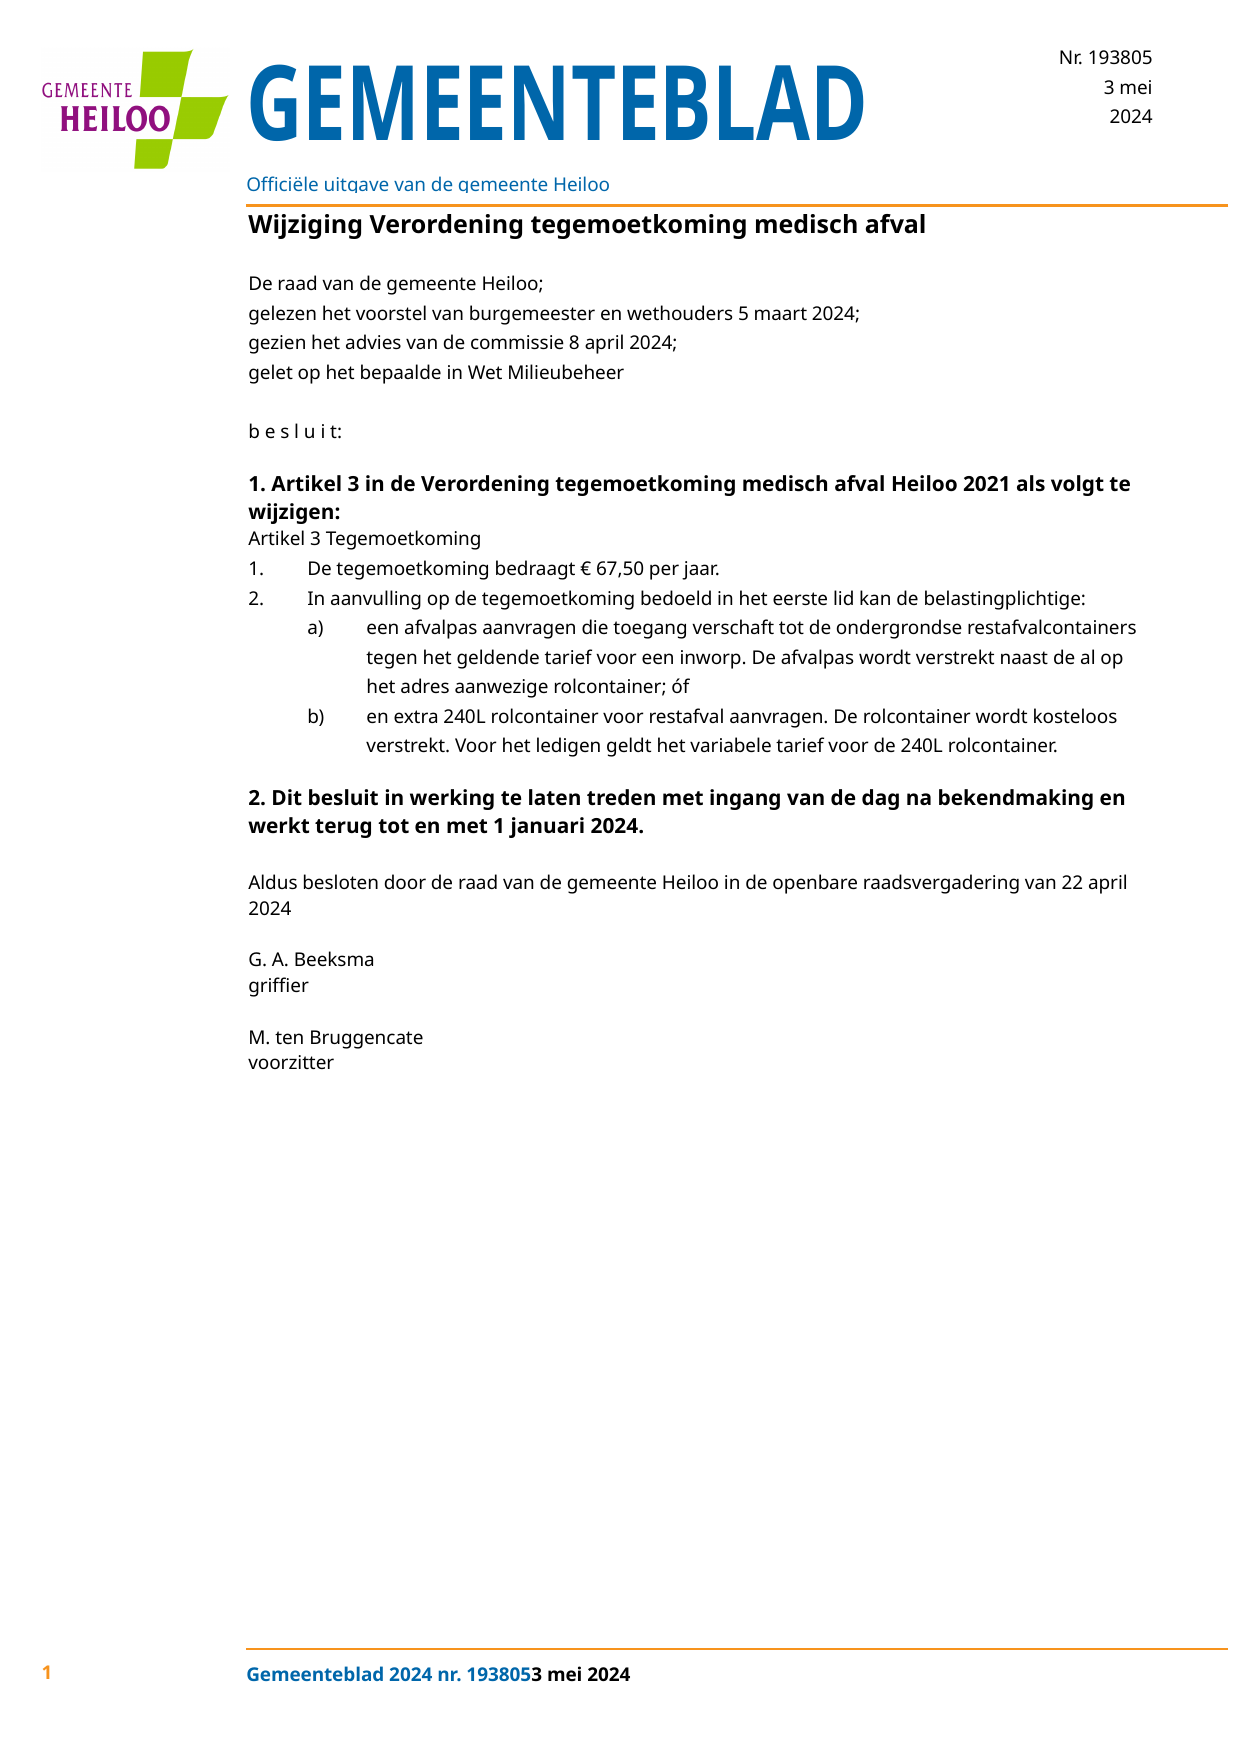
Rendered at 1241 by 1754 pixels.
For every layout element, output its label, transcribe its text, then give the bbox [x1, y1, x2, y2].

text gelet op het bepaalde in Wet Milieubeheer [248, 359, 1152, 385]
text Aldus besloten door de raad van de gemeente Heiloo in de openbare raadsvergadering van 22 april 2024 [248, 869, 1152, 921]
text b e s l u i t: [248, 418, 1152, 444]
text 1. Artikel 3 in de Verordening tegemoetkoming medisch afval Heiloo 2021 als volgt te wijzigen: [248, 469, 1152, 526]
text gelezen het voorstel van burgemeester en wethouders 5 maart 2024; [248, 300, 1152, 326]
text 2. Dit besluit in werking te laten treden met ingang van de dag na bekendmaking en werkt terug tot en met 1 januari 2024. [248, 783, 1152, 840]
text gezien het advies van de commissie 8 april 2024; [248, 329, 1152, 355]
list een afvalpas aanvragen die toegang verschaft tot de ondergrondse restafvalcontainers tegen het geldende tarief voor een inworp. De afvalpas wordt verstrekt naast de al op het adres aanwezige rolcontainer; óf [307, 614, 1152, 699]
text M. ten Bruggencate [248, 1024, 1152, 1049]
text voorzitter [248, 1049, 1152, 1075]
list In aanvulling op de tegemoetkoming bedoeld in het eerste lid kan de belastingplichtige: [248, 585, 1152, 610]
text Wijziging Verordening tegemoetkoming medisch afval [248, 207, 1152, 241]
text De raad van de gemeente Heiloo; [248, 270, 1152, 296]
text Artikel 3 Tegemoetkoming [248, 526, 1152, 551]
text G. A. Beeksma [248, 947, 1152, 972]
picture [41, 47, 231, 172]
text griffier [248, 972, 1152, 998]
list De tegemoetkoming bedraagt € 67,50 per jaar. [248, 555, 1152, 581]
list en extra 240L rolcontainer voor restafval aanvragen. De rolcontainer wordt kosteloos verstrekt. Voor het ledigen geldt het variabele tarief voor de 240L rolcontainer. [307, 703, 1152, 758]
